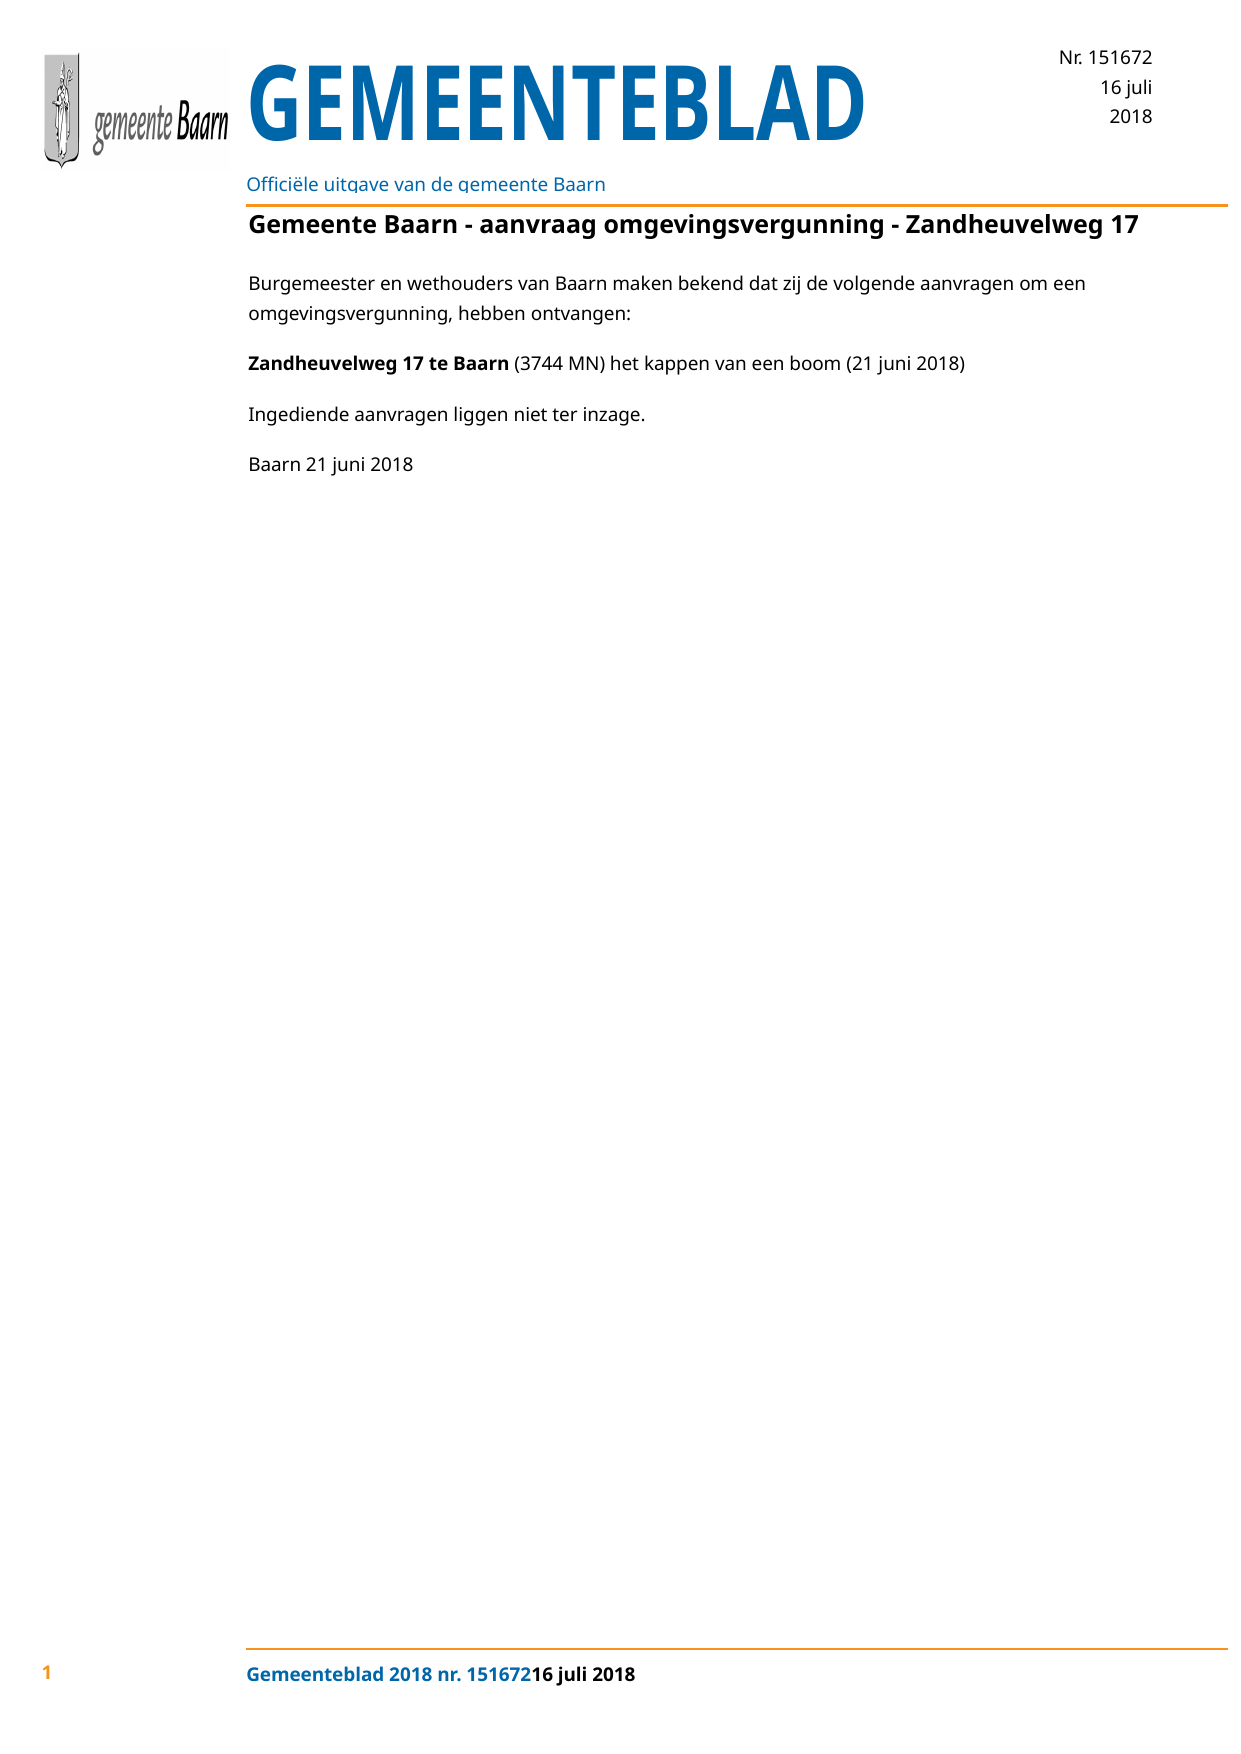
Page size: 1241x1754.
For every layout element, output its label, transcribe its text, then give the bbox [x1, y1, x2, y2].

text Zandheuvelweg 17 te Baarn (3744 MN) het kappen van een boom (21 juni 2018) [248, 350, 1152, 376]
text Burgemeester en wethouders van Baarn maken bekend dat zij de volgende aanvragen om een omgevingsvergunning, hebben ontvangen: [248, 270, 1152, 326]
text Gemeente Baarn - aanvraag omgevingsvergunning - Zandheuvelweg 17 [248, 207, 1152, 241]
text Ingediende aanvragen liggen niet ter inzage. [248, 401, 1152, 426]
text Baarn 21 juni 2018 [248, 451, 1152, 477]
picture [41, 47, 231, 172]
